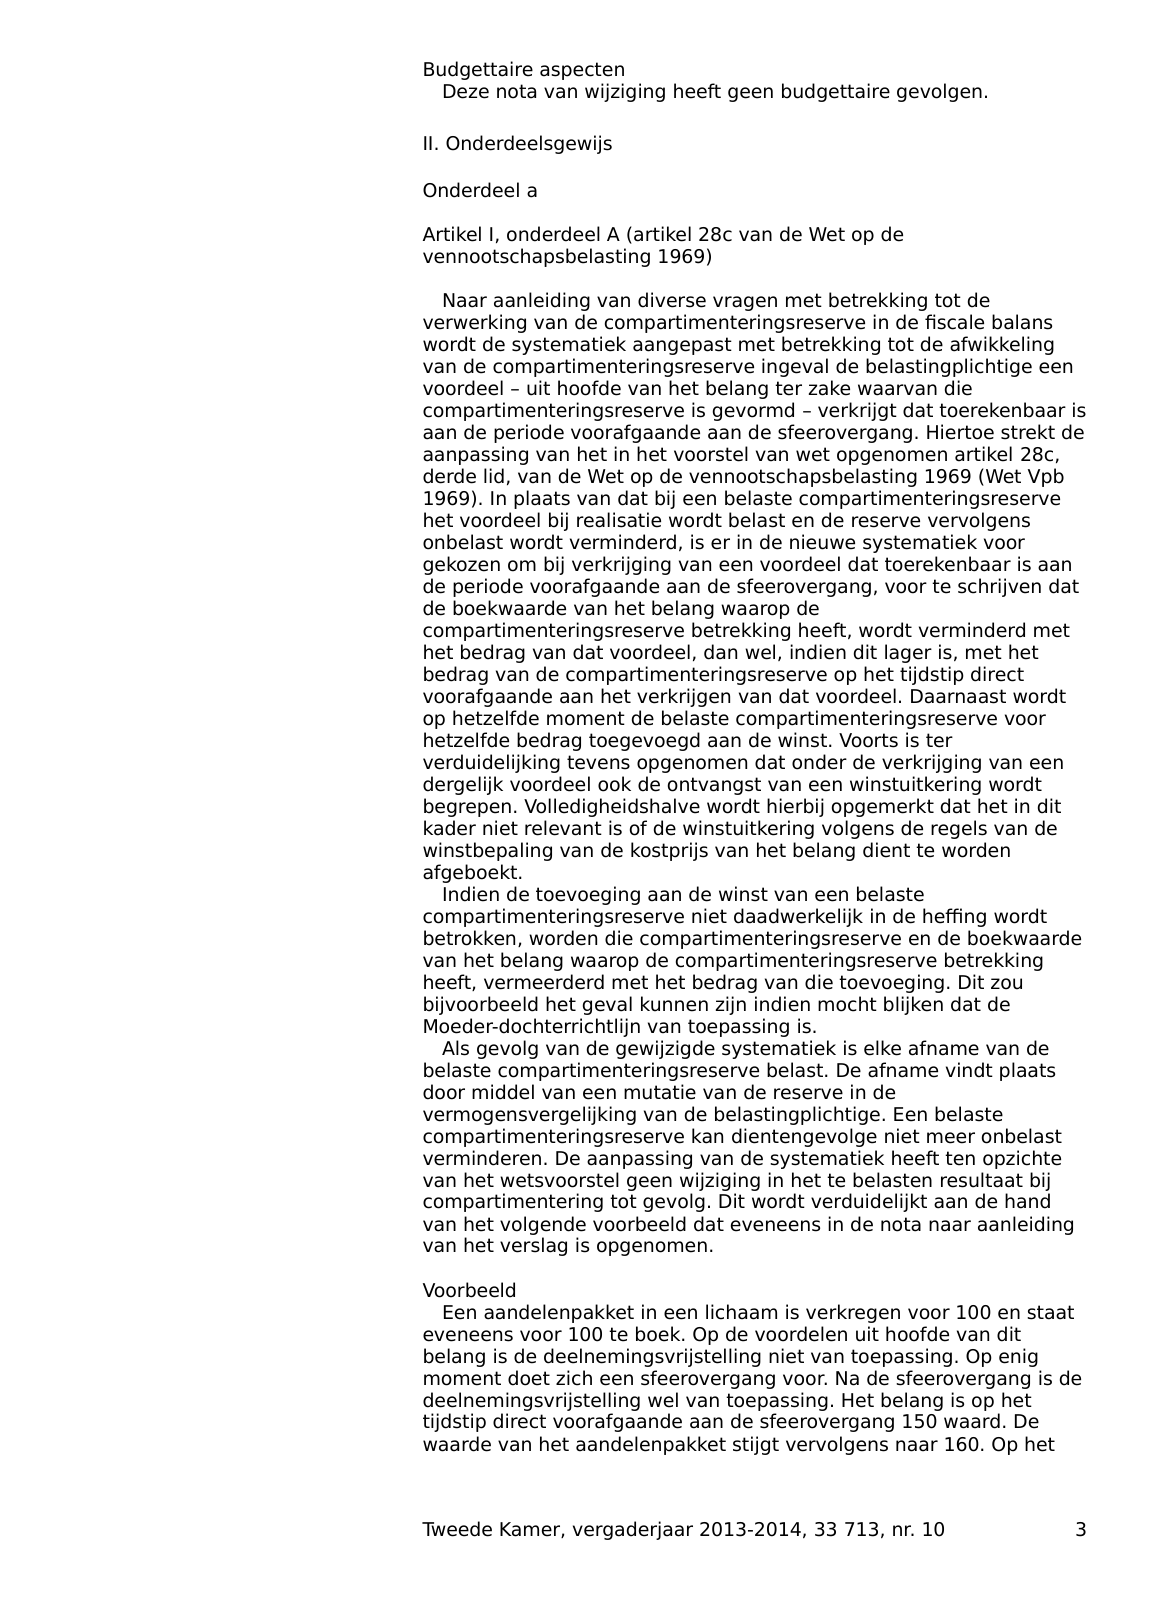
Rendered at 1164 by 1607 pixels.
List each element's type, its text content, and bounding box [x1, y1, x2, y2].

subtitle Onderdeel a [422, 180, 1087, 202]
subtitle II. Onderdeelsgewijs [422, 133, 1087, 155]
subtitle Budgettaire aspecten [422, 59, 1087, 81]
text Indien de toevoeging aan de winst van een belaste compartimenteringsreserve niet daadwerkelijk in de heffing wordt betrokken, worden die compartimenteringsreserve en de boekwaarde van het belang waarop de compartimenteringsreserve betrekking heeft, vermeerderd met het bedrag van die toevoeging. Dit zou bijvoorbeeld het geval kunnen zijn indien mocht blijken dat de Moeder-dochterrichtlijn van toepassing is. [422, 884, 1087, 1038]
text Een aandelenpakket in een lichaam is verkregen voor 100 en staat eveneens voor 100 te boek. Op de voordelen uit hoofde van dit belang is de deelnemingsvrijstelling niet van toepassing. Op enig moment doet zich een sfeerovergang voor. Na de sfeerovergang is de deelnemingsvrijstelling wel van toepassing. Het belang is op het tijdstip direct voorafgaande aan de sfeerovergang 150 waard. De waarde van het aandelenpakket stijgt vervolgens naar 160. Op het [422, 1302, 1087, 1455]
text Als gevolg van de gewijzigde systematiek is elke afname van de belaste compartimenteringsreserve belast. De afname vindt plaats door middel van een mutatie van de reserve in de vermogensvergelijking van de belastingplichtige. Een belaste compartimenteringsreserve kan dientengevolge niet meer onbelast verminderen. De aanpassing van de systematiek heeft ten opzichte van het wetsvoorstel geen wijziging in het te belasten resultaat bij compartimentering tot gevolg. Dit wordt verduidelijkt aan de hand van het volgende voorbeeld dat eveneens in de nota naar aanleiding van het verslag is opgenomen. [422, 1038, 1087, 1257]
subtitle Artikel I, onderdeel A (artikel 28c van de Wet op de vennootschapsbelasting 1969) [422, 224, 1087, 268]
text Deze nota van wijziging heeft geen budgettaire gevolgen. [422, 81, 1087, 103]
subtitle Voorbeeld [422, 1279, 1087, 1302]
text Naar aanleiding van diverse vragen met betrekking tot de verwerking van de compartimenteringsreserve in de fiscale balans wordt de systematiek aangepast met betrekking tot de afwikkeling van de compartimenteringsreserve ingeval de belastingplichtige een voordeel – uit hoofde van het belang ter zake waarvan die compartimenteringsreserve is gevormd – verkrijgt dat toerekenbaar is aan de periode voorafgaande aan de sfeerovergang. Hiertoe strekt de aanpassing van het in het voorstel van wet opgenomen artikel 28c, derde lid, van de Wet op de vennootschapsbelasting 1969 (Wet Vpb 1969). In plaats van dat bij een belaste compartimenteringsreserve het voordeel bij realisatie wordt belast en de reserve vervolgens onbelast wordt verminderd, is er in de nieuwe systematiek voor gekozen om bij verkrijging van een voordeel dat toerekenbaar is aan de periode voorafgaande aan de sfeerovergang, voor te schrijven dat de boekwaarde van het belang waarop de compartimenteringsreserve betrekking heeft, wordt verminderd met het bedrag van dat voordeel, dan wel, indien dit lager is, met het bedrag van de compartimenteringsreserve op het tijdstip direct voorafgaande aan het verkrijgen van dat voordeel. Daarnaast wordt op hetzelfde moment de belaste compartimenteringsreserve voor hetzelfde bedrag toegevoegd aan de winst. Voorts is ter verduidelijking tevens opgenomen dat onder de verkrijging van een dergelijk voordeel ook de ontvangst van een winstuitkering wordt begrepen. Volledigheidshalve wordt hierbij opgemerkt dat het in dit kader niet relevant is of de winstuitkering volgens de regels van de winstbepaling van de kostprijs van het belang dient te worden afgeboekt. [422, 290, 1087, 884]
